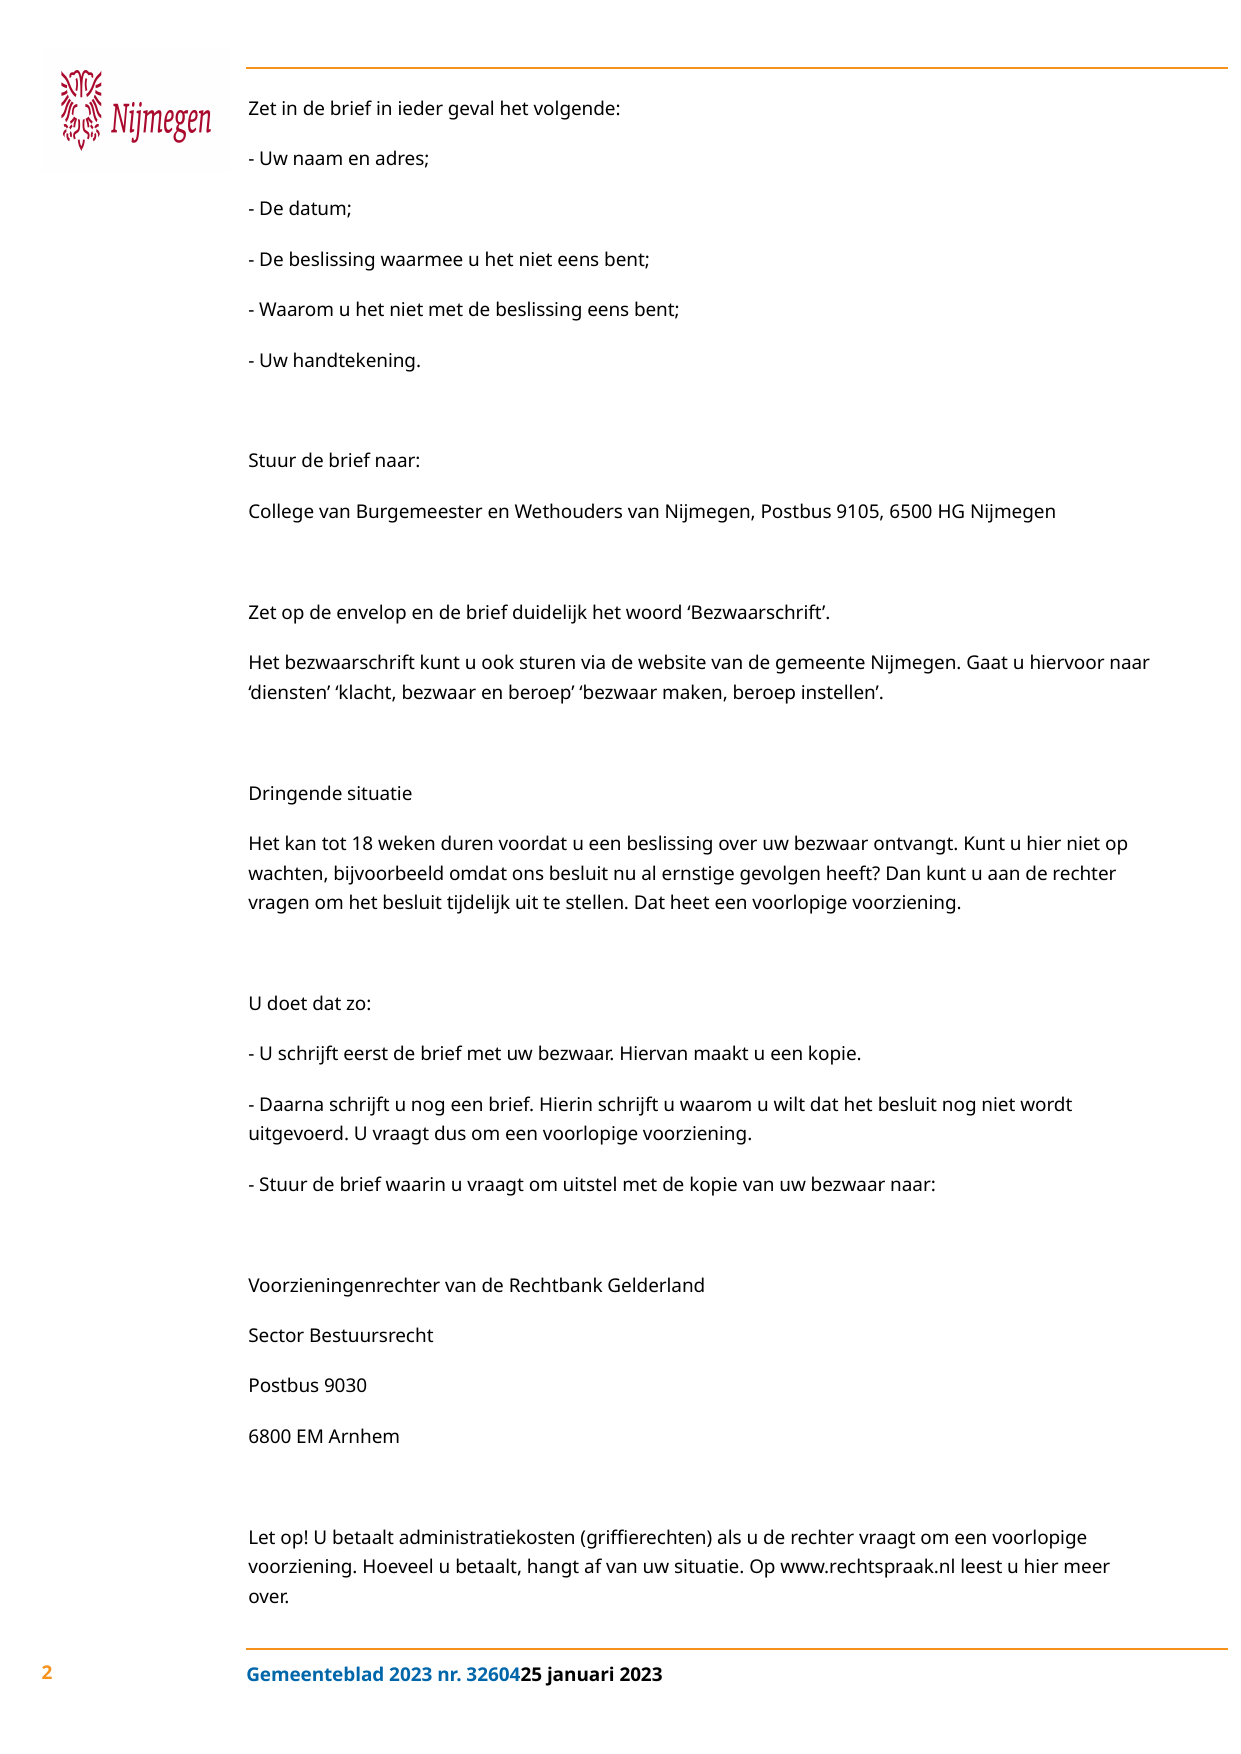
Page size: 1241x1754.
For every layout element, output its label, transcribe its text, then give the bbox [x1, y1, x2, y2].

text Sector Bestuursrecht [248, 1322, 1152, 1348]
text - U schrijft eerst de brief met uw bezwaar. Hiervan maakt u een kopie. [248, 1041, 1152, 1066]
text - Uw naam en adres; [248, 145, 1152, 171]
text Zet in de brief in ieder geval het volgende: [248, 95, 1152, 121]
text Dringende situatie [248, 780, 1152, 806]
text Zet op de envelop en de brief duidelijk het woord ‘Bezwaarschrift’. [248, 599, 1152, 625]
text - De datum; [248, 196, 1152, 221]
text - Daarna schrijft u nog een brief. Hierin schrijft u waarom u wilt dat het besluit nog niet wordt uitgevoerd. U vraagt dus om een voorlopige voorziening. [248, 1091, 1152, 1146]
text 6800 EM Arnhem [248, 1423, 1152, 1449]
text Het bezwaarschrift kunt u ook sturen via de website van de gemeente Nijmegen. Gaat u hiervoor naar ‘diensten’ ‘klacht, bezwaar en beroep’ ‘bezwaar maken, beroep instellen’. [248, 649, 1152, 705]
text College van Burgemeester en Wethouders van Nijmegen, Postbus 9105, 6500 HG Nijmegen [248, 498, 1152, 524]
text - De beslissing waarmee u het niet eens bent; [248, 246, 1152, 272]
picture [41, 47, 231, 172]
text Stuur de brief naar: [248, 448, 1152, 473]
text U doet dat zo: [248, 990, 1152, 1016]
text Het kan tot 18 weken duren voordat u een beslissing over uw bezwaar ontvangt. Kunt u hier niet op wachten, bijvoorbeeld omdat ons besluit nu al ernstige gevolgen heeft? Dan kunt u aan de rechter vragen om het besluit tijdelijk uit te stellen. Dat heet een voorlopige voorziening. [248, 830, 1152, 915]
text Let op! U betaalt administratiekosten (griffierechten) als u de rechter vraagt om een voorlopige voorziening. Hoeveel u betaalt, hangt af van uw situatie. Op www.rechtspraak.nl leest u hier meer over. [248, 1524, 1152, 1609]
text - Uw handtekening. [248, 347, 1152, 373]
text Postbus 9030 [248, 1373, 1152, 1398]
text - Stuur de brief waarin u vraagt om uitstel met de kopie van uw bezwaar naar: [248, 1171, 1152, 1197]
text Voorzieningenrechter van de Rechtbank Gelderland [248, 1272, 1152, 1298]
text - Waarom u het niet met de beslissing eens bent; [248, 296, 1152, 322]
